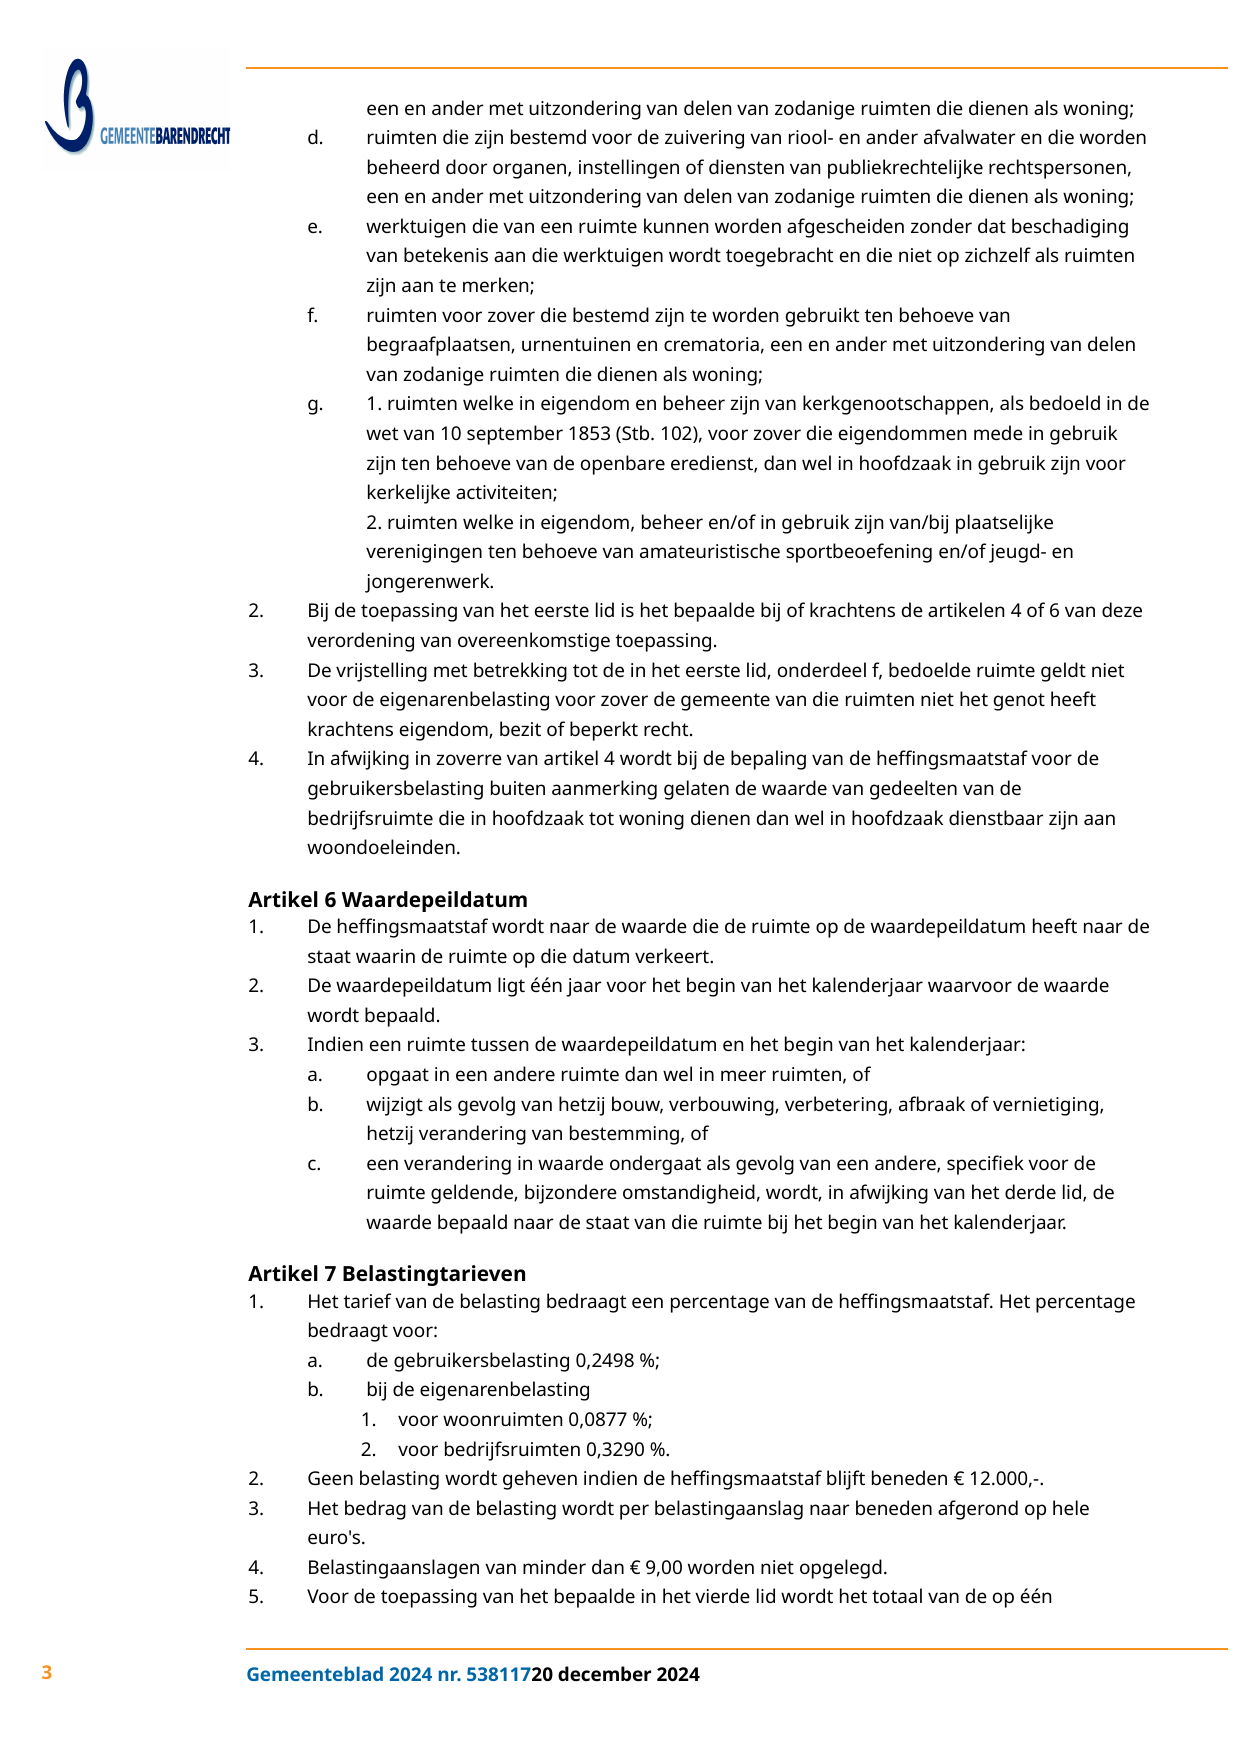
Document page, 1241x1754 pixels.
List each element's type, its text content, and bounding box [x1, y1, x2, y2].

list Voor de toepassing van het bepaalde in het vierde lid wordt het totaal van de op één [248, 1584, 1152, 1609]
list De heffingsmaatstaf wordt naar de waarde die de ruimte op de waardepeildatum heeft naar de staat waarin de ruimte op die datum verkeert. [248, 913, 1152, 968]
list Geen belasting wordt geheven indien de heffingsmaatstaf blijft beneden € 12.000,-. [248, 1465, 1152, 1491]
list voor woonruimten 0,0877 %; [361, 1406, 1152, 1432]
list wijzigt als gevolg van hetzij bouw, verbouwing, verbetering, afbraak of vernietiging, hetzij verandering van bestemming, of [307, 1091, 1152, 1146]
list een verandering in waarde ondergaat als gevolg van een andere, specifiek voor de ruimte geldende, bijzondere omstandigheid, wordt, in afwijking van het derde lid, de waarde bepaald naar de staat van die ruimte bij het begin van het kalenderjaar. [307, 1150, 1152, 1235]
list Bij de toepassing van het eerste lid is het bepaalde bij of krachtens de artikelen 4 of 6 van deze verordening van overeenkomstige toepassing. [248, 598, 1152, 653]
list 1. ruimten welke in eigendom en beheer zijn van kerkgenootschappen, als bedoeld in de wet van 10 september 1853 (Stb. 102), voor zover die eigendommen mede in gebruik zijn ten behoeve van de openbare eredienst, dan wel in hoofdzaak in gebruik zijn voor kerkelijke activiteiten; [307, 391, 1152, 505]
list ruimten voor zover die bestemd zijn te worden gebruikt ten behoeve van begraafplaatsen, urnentuinen en crematoria, een en ander met uitzondering van delen van zodanige ruimten die dienen als woning; [307, 302, 1152, 387]
list bij de eigenarenbelasting [307, 1377, 1152, 1402]
list ruimten die zijn bestemd voor de zuivering van riool- en ander afvalwater en die worden beheerd door organen, instellingen of diensten van publiekrechtelijke rechtspersonen, een en ander met uitzondering van delen van zodanige ruimten die dienen als woning; [307, 124, 1152, 209]
list opgaat in een andere ruimte dan wel in meer ruimten, of [307, 1061, 1152, 1087]
list 2. ruimten welke in eigendom, beheer en/of in gebruik zijn van/bij plaatselijke verenigingen ten behoeve van amateuristische sportbeoefening en/of jeugd- en jongerenwerk. [307, 509, 1152, 594]
list In afwijking in zoverre van artikel 4 wordt bij de bepaling van de heffingsmaatstaf voor de gebruikersbelasting buiten aanmerking gelaten de waarde van gedeelten van de bedrijfsruimte die in hoofdzaak tot woning dienen dan wel in hoofdzaak dienstbaar zijn aan woondoeleinden. [248, 746, 1152, 860]
list de gebruikersbelasting 0,2498 %; [307, 1347, 1152, 1373]
text Artikel 7 Belastingtarieven [248, 1259, 1152, 1288]
list voor bedrijfsruimten 0,3290 %. [361, 1436, 1152, 1462]
list Het tarief van de belasting bedraagt een percentage van de heffingsmaatstaf. Het percentage bedraagt voor: [248, 1288, 1152, 1343]
list De waardepeildatum ligt één jaar voor het begin van het kalenderjaar waarvoor de waarde wordt bepaald. [248, 972, 1152, 1028]
picture [41, 47, 231, 172]
list een en ander met uitzondering van delen van zodanige ruimten die dienen als woning; [307, 95, 1152, 121]
list Belastingaanslagen van minder dan € 9,00 worden niet opgelegd. [248, 1554, 1152, 1580]
list De vrijstelling met betrekking tot de in het eerste lid, onderdeel f, bedoelde ruimte geldt niet voor de eigenarenbelasting voor zover de gemeente van die ruimten niet het genot heeft krachtens eigendom, bezit of beperkt recht. [248, 657, 1152, 742]
text Artikel 6 Waardepeildatum [248, 885, 1152, 913]
list werktuigen die van een ruimte kunnen worden afgescheiden zonder dat beschadiging van betekenis aan die werktuigen wordt toegebracht en die niet op zichzelf als ruimten zijn aan te merken; [307, 213, 1152, 298]
list Het bedrag van de belasting wordt per belastingaanslag naar beneden afgerond op hele euro's. [248, 1495, 1152, 1550]
list Indien een ruimte tussen de waardepeildatum en het begin van het kalenderjaar: [248, 1032, 1152, 1057]
